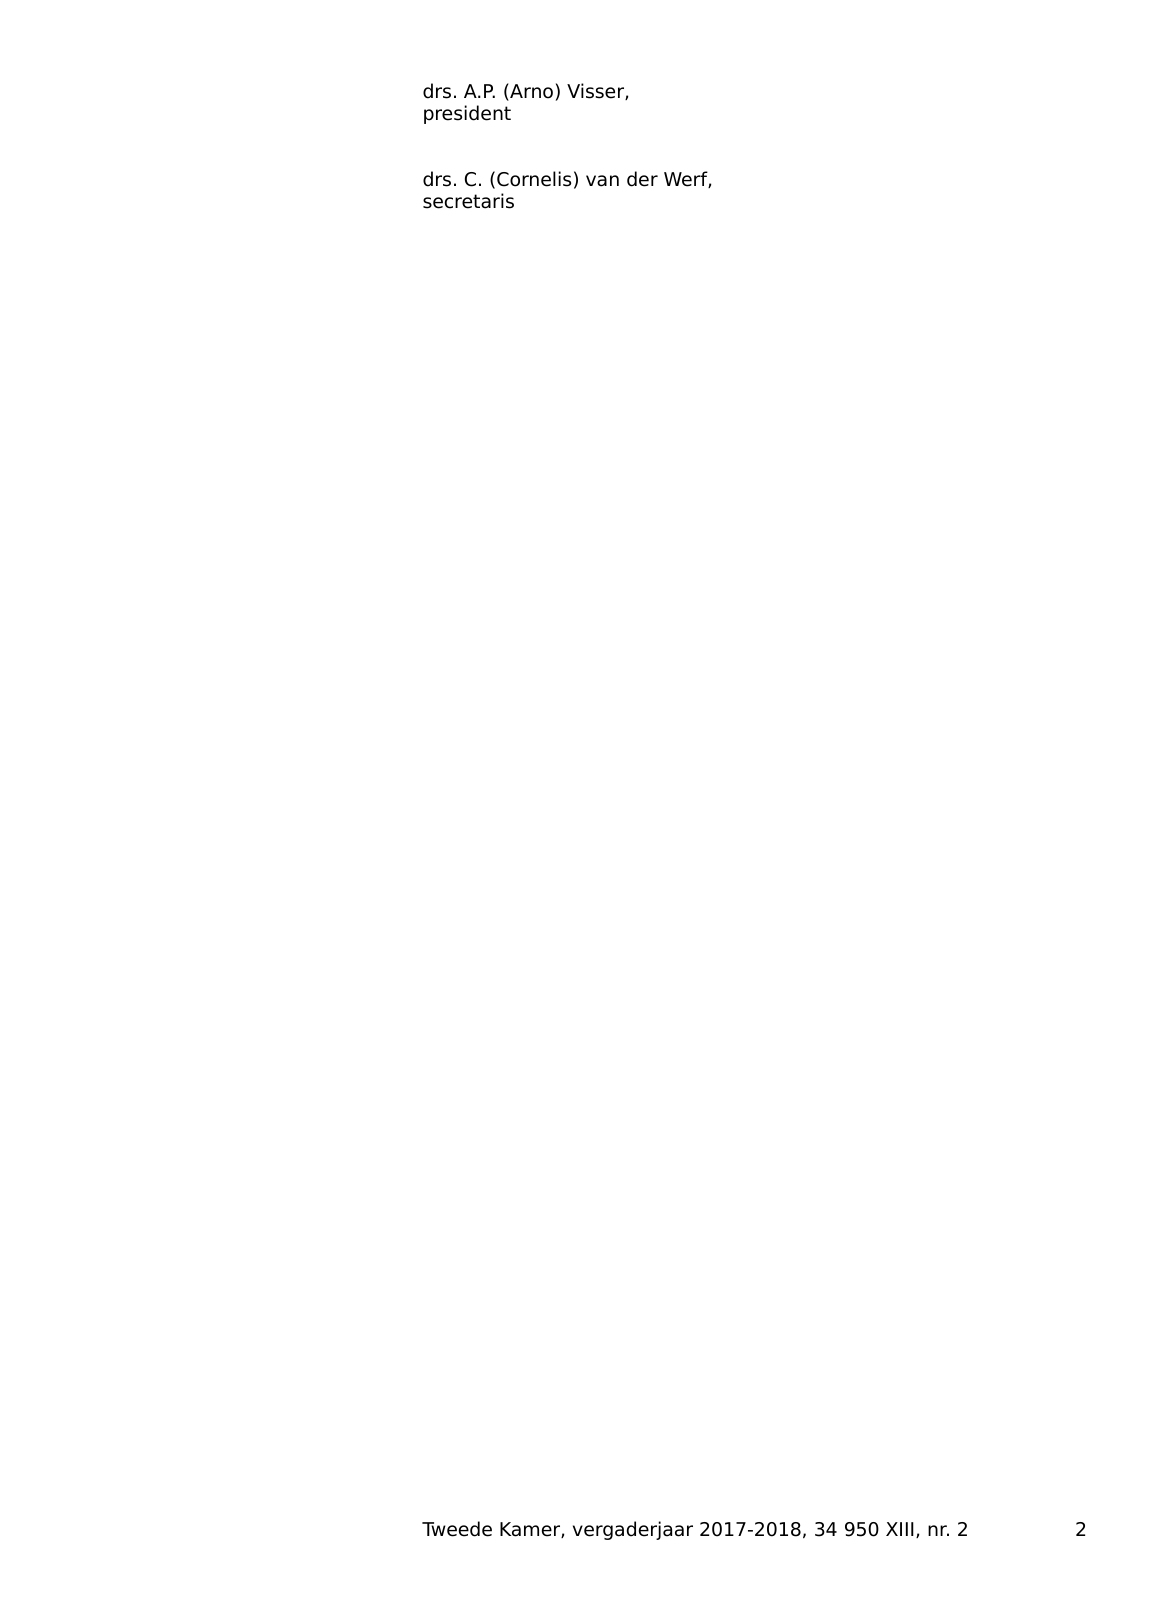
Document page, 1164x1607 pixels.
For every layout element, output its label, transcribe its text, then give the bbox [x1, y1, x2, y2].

text drs. A.P. (Arno) Visser, president [422, 59, 1087, 125]
text drs. C. (Cornelis) van der Werf, secretaris [422, 147, 1087, 213]
